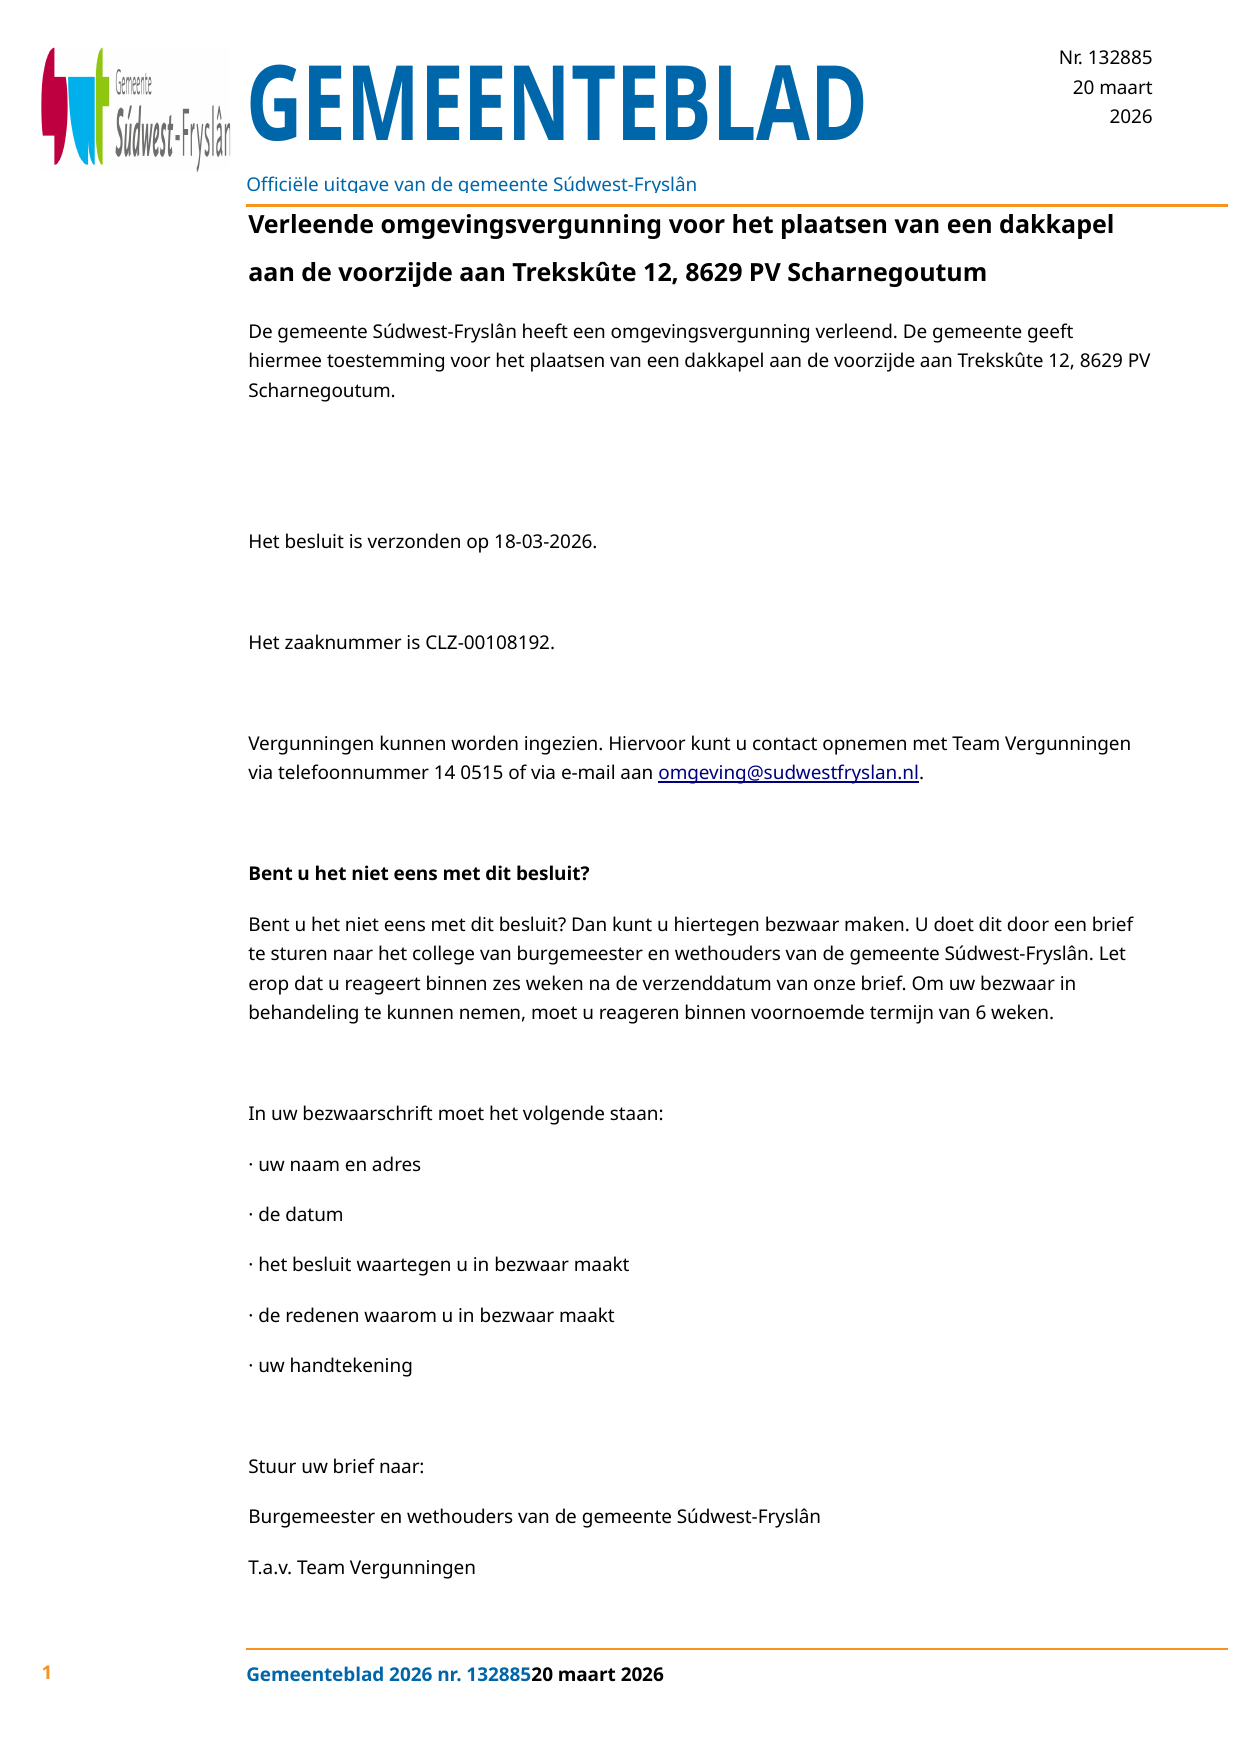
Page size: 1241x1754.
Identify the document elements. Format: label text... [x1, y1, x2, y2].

text · uw naam en adres [248, 1151, 1152, 1177]
text Het besluit is verzonden op 18-03-2026. [248, 528, 1152, 554]
text · de redenen waarom u in bezwaar maakt [248, 1302, 1152, 1328]
picture [41, 47, 231, 172]
text T.a.v. Team Vergunningen [248, 1554, 1152, 1580]
text Verleende omgevingsvergunning voor het plaatsen van een dakkapel aan de voorzijde aan Trekskûte 12, 8629 PV Scharnegoutum [248, 207, 1152, 288]
text Vergunningen kunnen worden ingezien. Hiervoor kunt u contact opnemen met Team Vergunningen via telefoonnummer 14 0515 of via e-mail aan omgeving@sudwestfryslan.nl. [248, 730, 1152, 785]
text Bent u het niet eens met dit besluit? [248, 860, 1152, 886]
text · de datum [248, 1201, 1152, 1227]
text Het zaaknummer is CLZ-00108192. [248, 629, 1152, 655]
text De gemeente Súdwest-Fryslân heeft een omgevingsvergunning verleend. De gemeente geeft hiermee toestemming voor het plaatsen van een dakkapel aan de voorzijde aan Trekskûte 12, 8629 PV Scharnegoutum. [248, 318, 1152, 403]
text In uw bezwaarschrift moet het volgende staan: [248, 1100, 1152, 1126]
text · het besluit waartegen u in bezwaar maakt [248, 1252, 1152, 1277]
text Stuur uw brief naar: [248, 1453, 1152, 1479]
text · uw handtekening [248, 1352, 1152, 1378]
text Burgemeester en wethouders van de gemeente Súdwest-Fryslân [248, 1504, 1152, 1529]
text Bent u het niet eens met dit besluit? Dan kunt u hiertegen bezwaar maken. U doet dit door een brief te sturen naar het college van burgemeester en wethouders van de gemeente Súdwest-Fryslân. Let erop dat u reageert binnen zes weken na de verzenddatum van onze brief. Om uw bezwaar in behandeling te kunnen nemen, moet u reageren binnen voornoemde termijn van 6 weken. [248, 911, 1152, 1025]
